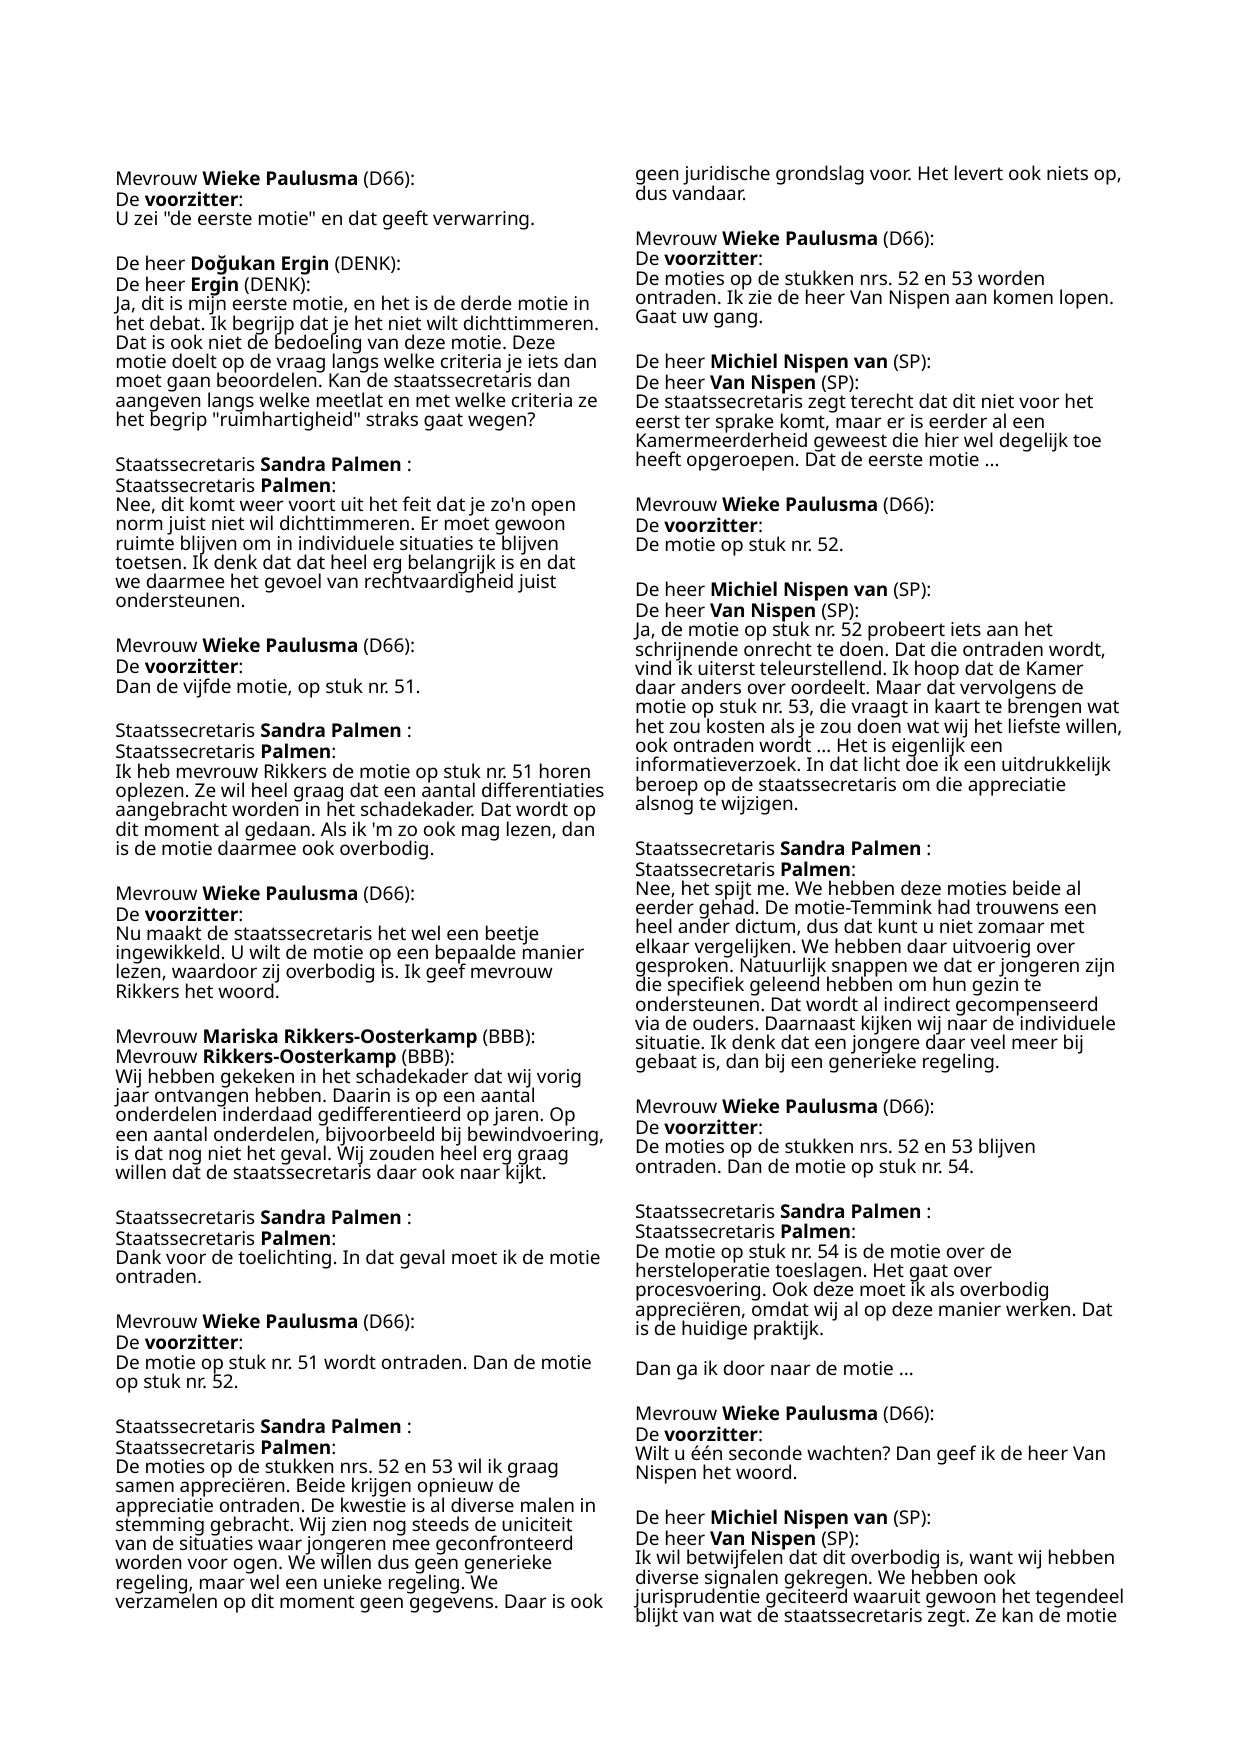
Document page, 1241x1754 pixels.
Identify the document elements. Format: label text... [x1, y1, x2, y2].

text De heer Van Nispen (SP): [635, 374, 1125, 393]
text Staatssecretaris Sandra Palmen : [115, 1204, 605, 1230]
text De heer Van Nispen (SP): [635, 602, 1125, 621]
text Staatssecretaris Palmen: [635, 1223, 1125, 1243]
text Dank voor de toelichting. In dat geval moet ik de motie ontraden. [115, 1249, 605, 1288]
text De motie op stuk nr. 52. [635, 536, 1125, 556]
text Staatssecretaris Sandra Palmen : [115, 451, 605, 477]
text De staatssecretaris zegt terecht dat dit niet voor het eerst ter sprake komt, maar er is eerder al een Kamermeerderheid geweest die hier wel degelijk toe heeft opgeroepen. Dat de eerste motie … [635, 393, 1125, 470]
text De heer Doğukan Ergin (DENK): [115, 250, 605, 276]
text Wij hebben gekeken in het schadekader dat wij vorig jaar ontvangen hebben. Daarin is op een aantal onderdelen inderdaad gedifferentieerd op jaren. Op een aantal onderdelen, bijvoorbeeld bij bewindvoering, is dat nog niet het geval. Wij zouden heel erg graag willen dat de staatssecretaris daar ook naar kijkt. [115, 1068, 605, 1183]
text Ja, de motie op stuk nr. 52 probeert iets aan het schrijnende onrecht te doen. Dat die ontraden wordt, vind ik uiterst teleurstellend. Ik hoop dat de Kamer daar anders over oordeelt. Maar dat vervolgens de motie op stuk nr. 53, die vraagt in kaart te brengen wat het zou kosten als je zou doen wat wij het liefste willen, ook ontraden wordt … Het is eigenlijk een informatieverzoek. In dat licht doe ik een uitdrukkelijk beroep op de staatssecretaris om die appreciatie alsnog te wijzigen. [635, 621, 1125, 814]
text De voorzitter: [115, 191, 605, 210]
text Dan de vijfde motie, op stuk nr. 51. [115, 678, 605, 697]
text De voorzitter: [635, 1119, 1125, 1138]
text Ik wil betwijfelen dat dit overbodig is, want wij hebben diverse signalen gekregen. We hebben ook jurisprudentie geciteerd waaruit gewoon het tegendeel blijkt van wat de staatssecretaris zegt. Ze kan de motie [635, 1549, 1125, 1626]
text De heer Michiel Nispen van (SP): [635, 1504, 1125, 1530]
text De voorzitter: [115, 906, 605, 925]
text De motie op stuk nr. 51 wordt ontraden. Dan de motie op stuk nr. 52. [115, 1354, 605, 1392]
text De voorzitter: [115, 1334, 605, 1354]
text Staatssecretaris Sandra Palmen : [115, 1413, 605, 1439]
text Mevrouw Wieke Paulusma (D66): [115, 633, 605, 658]
text De moties op de stukken nrs. 52 en 53 blijven ontraden. Dan de motie op stuk nr. 54. [635, 1138, 1125, 1177]
text Ik heb mevrouw Rikkers de motie op stuk nr. 51 horen oplezen. Ze wil heel graag dat een aantal differentiaties aangebracht worden in het schadekader. Dat wordt op dit moment al gedaan. Als ik 'm zo ook mag lezen, dan is de motie daarmee ook overbodig. [115, 763, 605, 859]
text Nee, dit komt weer voort uit het feit dat je zo'n open norm juist niet wil dichttimmeren. Er moet gewoon ruimte blijven om in individuele situaties te blijven toetsen. Ik denk dat dat heel erg belangrijk is en dat we daarmee het gevoel van rechtvaardigheid juist ondersteunen. [115, 496, 605, 612]
text geen juridische grondslag voor. Het levert ook niets op, dus vandaar. [635, 165, 1125, 204]
text De heer Michiel Nispen van (SP): [635, 348, 1125, 374]
text De heer Van Nispen (SP): [635, 1530, 1125, 1549]
text Staatssecretaris Sandra Palmen : [635, 835, 1125, 861]
text Nee, het spijt me. We hebben deze moties beide al eerder gehad. De motie-Temmink had trouwens een heel ander dictum, dus dat kunt u niet zomaar met elkaar vergelijken. We hebben daar uitvoerig over gesproken. Natuurlijk snappen we dat er jongeren zijn die specifiek geleend hebben om hun gezin te ondersteunen. Dat wordt al indirect gecompenseerd via de ouders. Daarnaast kijken wij naar de individuele situatie. Ik denk dat een jongere daar veel meer bij gebaat is, dan bij een generieke regeling. [635, 880, 1125, 1073]
text De heer Ergin (DENK): [115, 276, 605, 295]
text De voorzitter: [635, 250, 1125, 270]
text Staatssecretaris Palmen: [115, 743, 605, 763]
text Staatssecretaris Palmen: [115, 1439, 605, 1458]
text De moties op de stukken nrs. 52 en 53 worden ontraden. Ik zie de heer Van Nispen aan komen lopen. Gaat uw gang. [635, 270, 1125, 327]
text U zei "de eerste motie" en dat geeft verwarring. [115, 210, 605, 229]
text De heer Michiel Nispen van (SP): [635, 576, 1125, 602]
text Staatssecretaris Sandra Palmen : [115, 718, 605, 743]
text Staatssecretaris Sandra Palmen : [635, 1198, 1125, 1223]
text Ja, dit is mijn eerste motie, en het is de derde motie in het debat. Ik begrijp dat je het niet wilt dichttimmeren. Dat is ook niet de bedoeling van deze motie. Deze motie doelt op de vraag langs welke criteria je iets dan moet gaan beoordelen. Kan de staatssecretaris dan aangeven langs welke meetlat en met welke criteria ze het begrip "ruimhartigheid" straks gaat wegen? [115, 295, 605, 430]
text Staatssecretaris Palmen: [115, 1230, 605, 1249]
text Staatssecretaris Palmen: [635, 861, 1125, 880]
text Mevrouw Wieke Paulusma (D66): [635, 491, 1125, 517]
text Wilt u één seconde wachten? Dan geef ik de heer Van Nispen het woord. [635, 1445, 1125, 1483]
text Mevrouw Wieke Paulusma (D66): [635, 1093, 1125, 1119]
text Nu maakt de staatssecretaris het wel een beetje ingewikkeld. U wilt de motie op een bepaalde manier lezen, waardoor zij overbodig is. Ik geef mevrouw Rikkers het woord. [115, 925, 605, 1002]
text Mevrouw Wieke Paulusma (D66): [115, 880, 605, 906]
text De voorzitter: [635, 517, 1125, 536]
text Staatssecretaris Palmen: [115, 477, 605, 496]
text Mevrouw Wieke Paulusma (D66): [635, 225, 1125, 250]
text Mevrouw Wieke Paulusma (D66): [635, 1400, 1125, 1426]
text De motie op stuk nr. 54 is de motie over de hersteloperatie toeslagen. Het gaat over procesvoering. Ook deze moet ik als overbodig appreciëren, omdat wij al op deze manier werken. Dat is de huidige praktijk. [635, 1243, 1125, 1339]
text Dan ga ik door naar de motie … [635, 1360, 1125, 1379]
text Mevrouw Wieke Paulusma (D66): [115, 165, 605, 191]
text Mevrouw Wieke Paulusma (D66): [115, 1309, 605, 1334]
text De voorzitter: [115, 658, 605, 678]
text De voorzitter: [635, 1426, 1125, 1445]
text De moties op de stukken nrs. 52 en 53 wil ik graag samen appreciëren. Beide krijgen opnieuw de appreciatie ontraden. De kwestie is al diverse malen in stemming gebracht. Wij zien nog steeds de uniciteit van de situaties waar jongeren mee geconfronteerd worden voor ogen. We willen dus geen generieke regeling, maar wel een unieke regeling. We verzamelen op dit moment geen gegevens. Daar is ook [115, 1458, 605, 1612]
text Mevrouw Mariska Rikkers-Oosterkamp (BBB): [115, 1023, 605, 1048]
text Mevrouw Rikkers-Oosterkamp (BBB): [115, 1048, 605, 1068]
